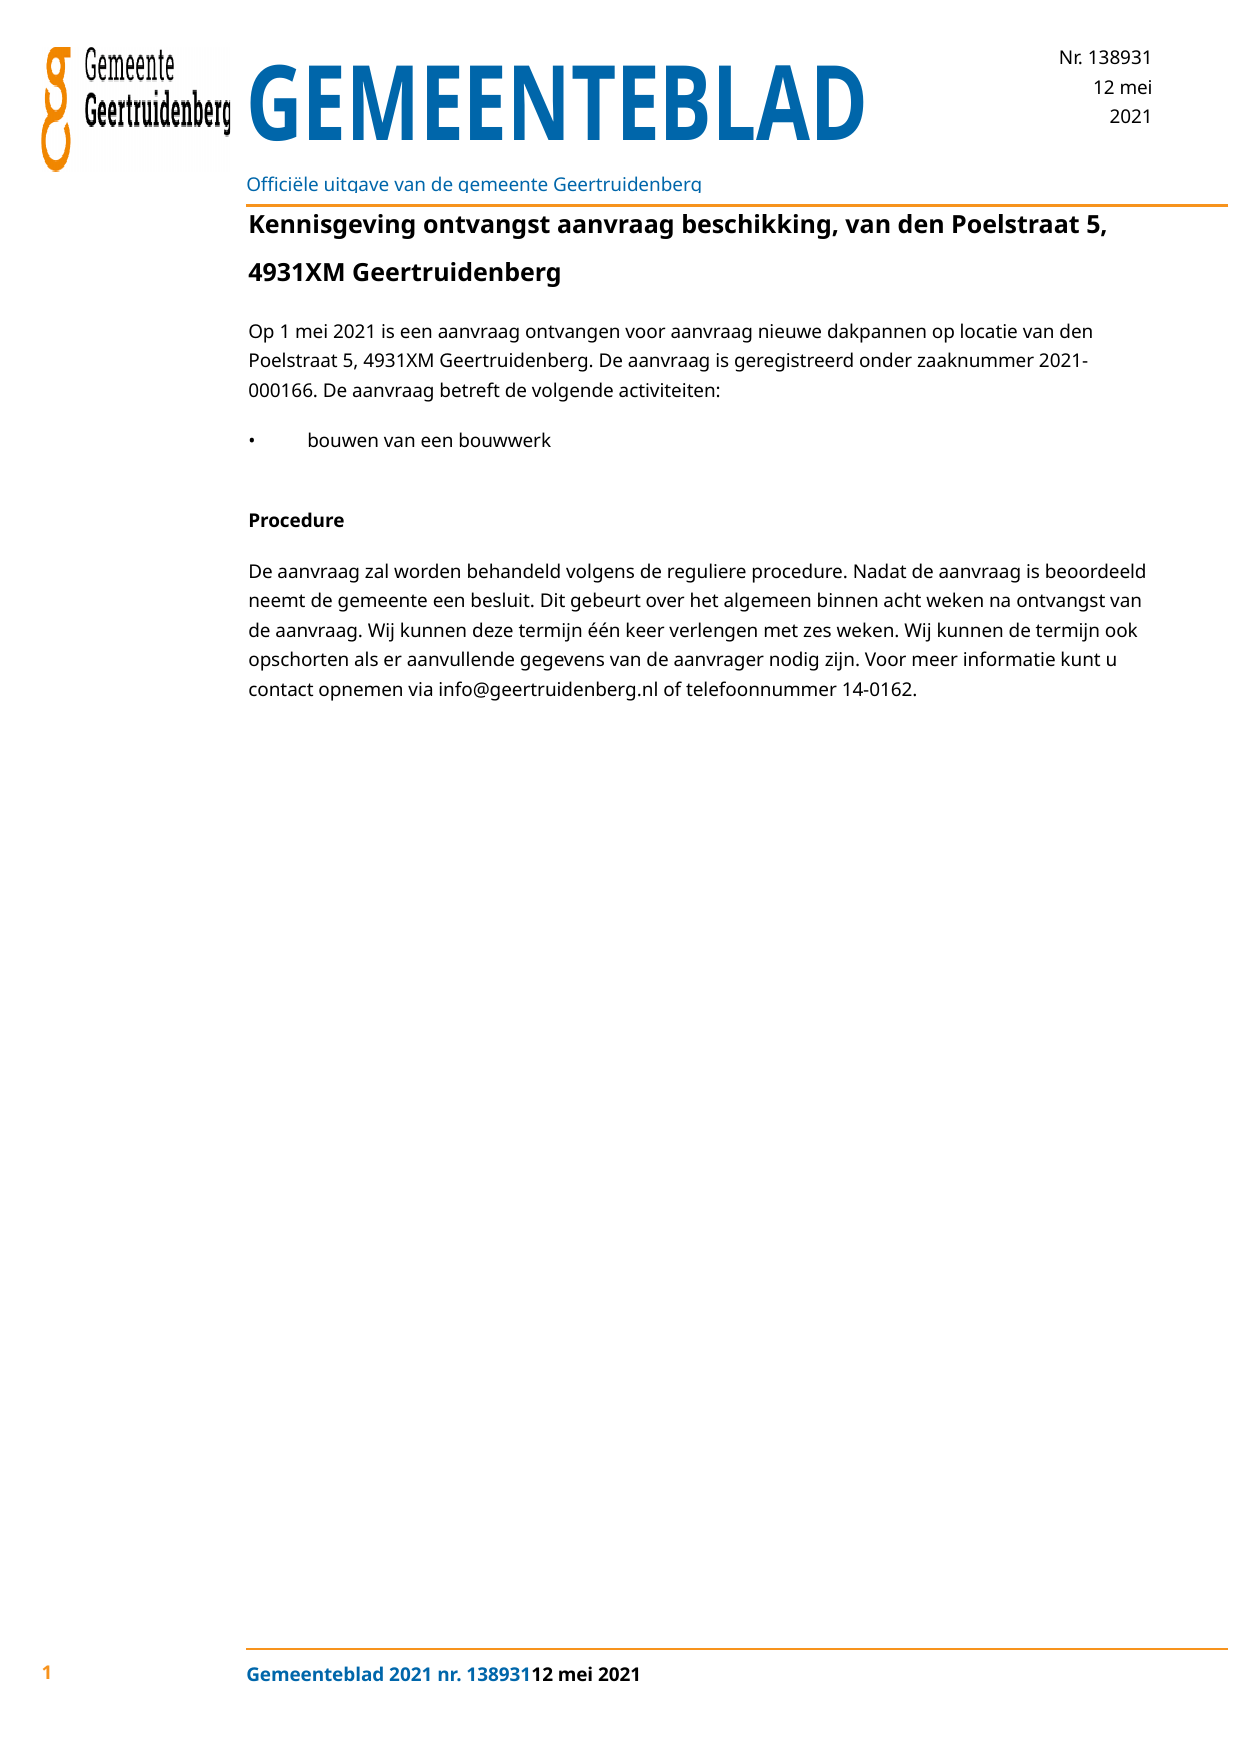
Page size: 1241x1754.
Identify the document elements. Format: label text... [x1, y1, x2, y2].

text De aanvraag zal worden behandeld volgens de reguliere procedure. Nadat de aanvraag is beoordeeld neemt de gemeente een besluit. Dit gebeurt over het algemeen binnen acht weken na ontvangst van de aanvraag. Wij kunnen deze termijn één keer verlengen met zes weken. Wij kunnen de termijn ook opschorten als er aanvullende gegevens van de aanvrager nodig zijn. Voor meer informatie kunt u contact opnemen via info@geertruidenberg.nl of telefoonnummer 14-0162. [248, 558, 1152, 702]
list bouwen van een bouwwerk [248, 427, 1152, 453]
text Kennisgeving ontvangst aanvraag beschikking, van den Poelstraat 5, 4931XM Geertruidenberg [248, 207, 1152, 288]
text Op 1 mei 2021 is een aanvraag ontvangen voor aanvraag nieuwe dakpannen op locatie van den Poelstraat 5, 4931XM Geertruidenberg. De aanvraag is geregistreerd onder zaaknummer 2021-000166. De aanvraag betreft de volgende activiteiten: [248, 318, 1152, 403]
text Procedure [248, 507, 1152, 533]
picture [41, 47, 231, 172]
